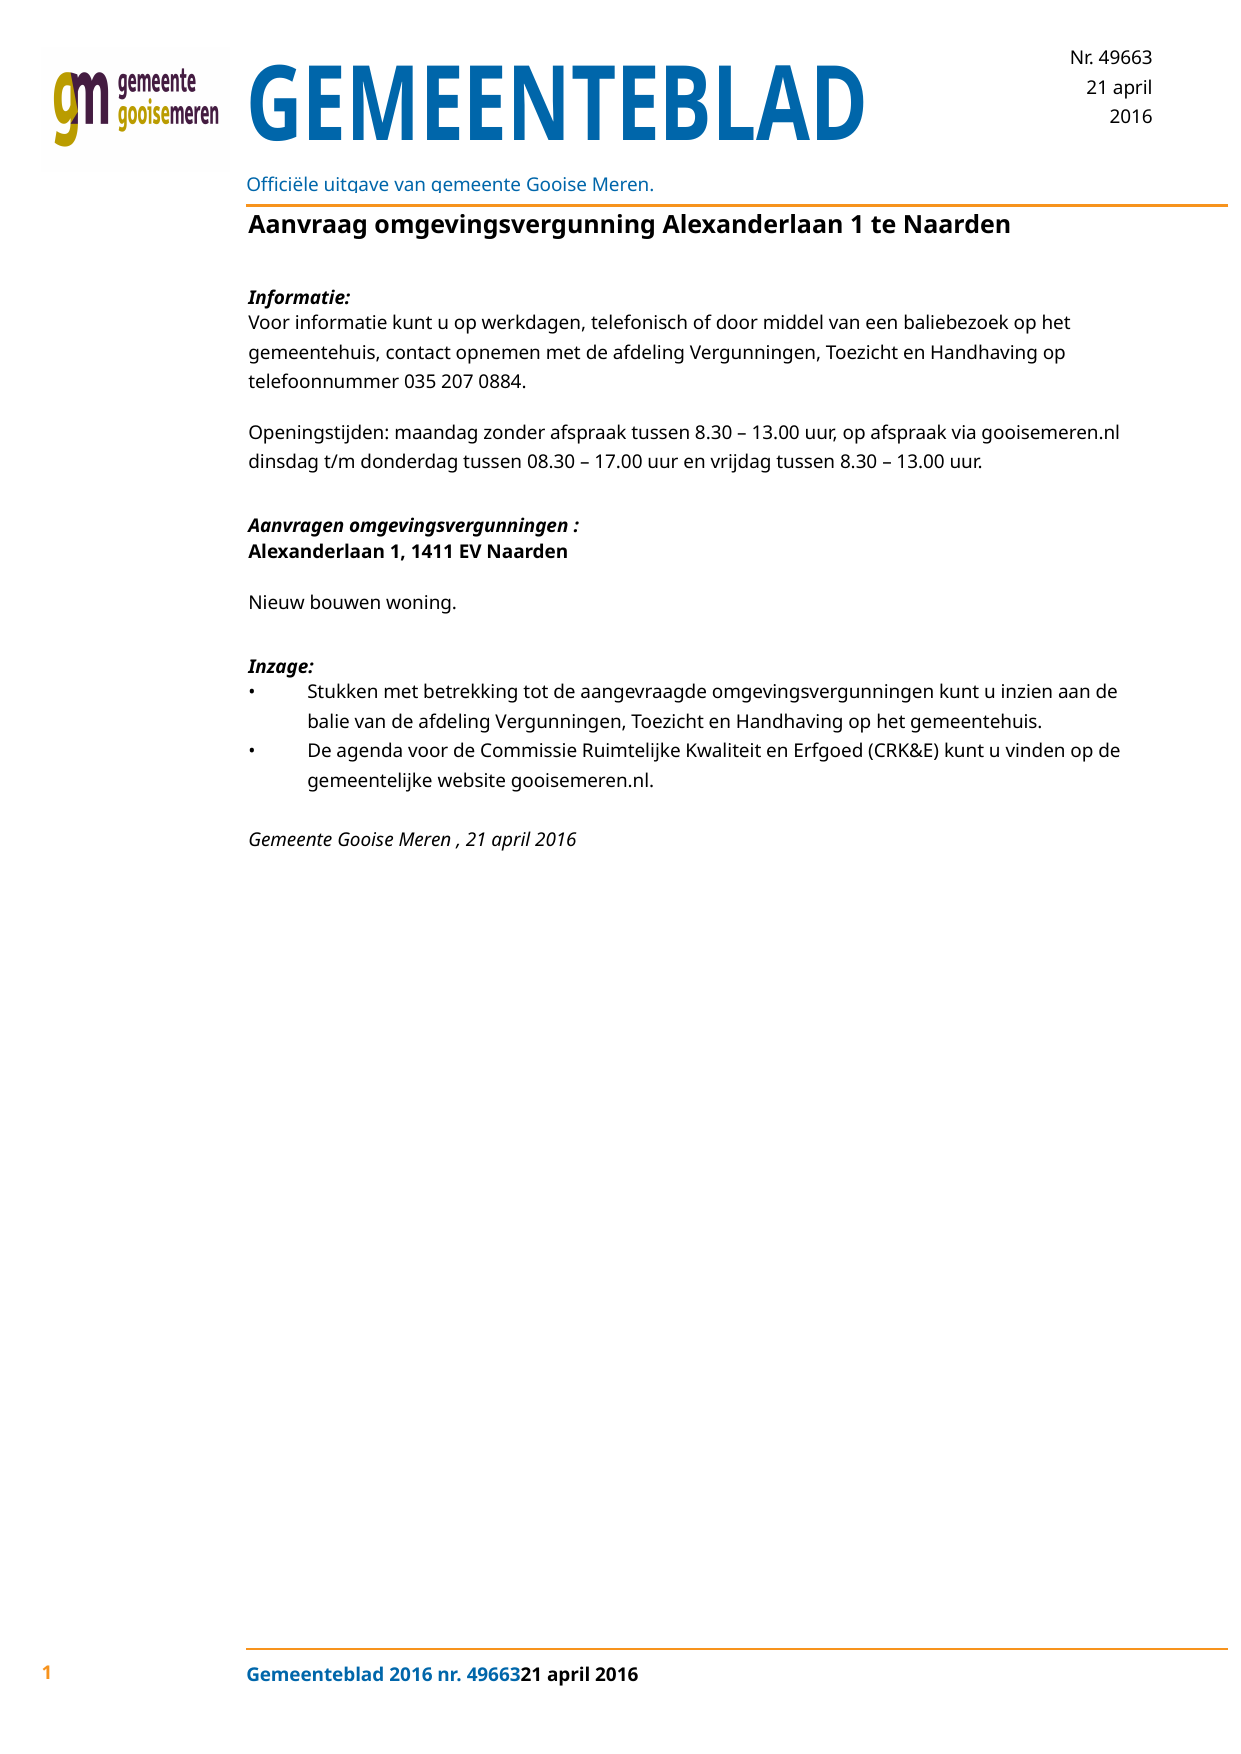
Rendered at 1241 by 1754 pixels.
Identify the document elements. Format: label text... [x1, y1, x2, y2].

picture [41, 47, 231, 172]
text Aanvragen omgevingsvergunningen : [248, 513, 1152, 538]
text Aanvraag omgevingsvergunning Alexanderlaan 1 te Naarden [248, 207, 1152, 241]
text Inzage: [248, 653, 1152, 678]
list De agenda voor de Commissie Ruimtelijke Kwaliteit en Erfgoed (CRK&E) kunt u vinden op de gemeentelijke website gooisemeren.nl. [248, 738, 1152, 793]
text Gemeente Gooise Meren , 21 april 2016 [248, 826, 1152, 852]
text Openingstijden: maandag zonder afspraak tussen 8.30 – 13.00 uur, op afspraak via gooisemeren.nl dinsdag t/m donderdag tussen 08.30 – 17.00 uur en vrijdag tussen 8.30 – 13.00 uur. [248, 419, 1152, 474]
text Voor informatie kunt u op werkdagen, telefonisch of door middel van een baliebezoek op het gemeentehuis, contact opnemen met de afdeling Vergunningen, Toezicht en Handhaving op telefoonnummer 035 207 0884. [248, 309, 1152, 394]
text Informatie: [248, 284, 1152, 309]
text Alexanderlaan 1, 1411 EV Naarden [248, 538, 1152, 564]
list Stukken met betrekking tot de aangevraagde omgevingsvergunningen kunt u inzien aan de balie van de afdeling Vergunningen, Toezicht en Handhaving op het gemeentehuis. [248, 678, 1152, 734]
text Nieuw bouwen woning. [248, 589, 1152, 614]
